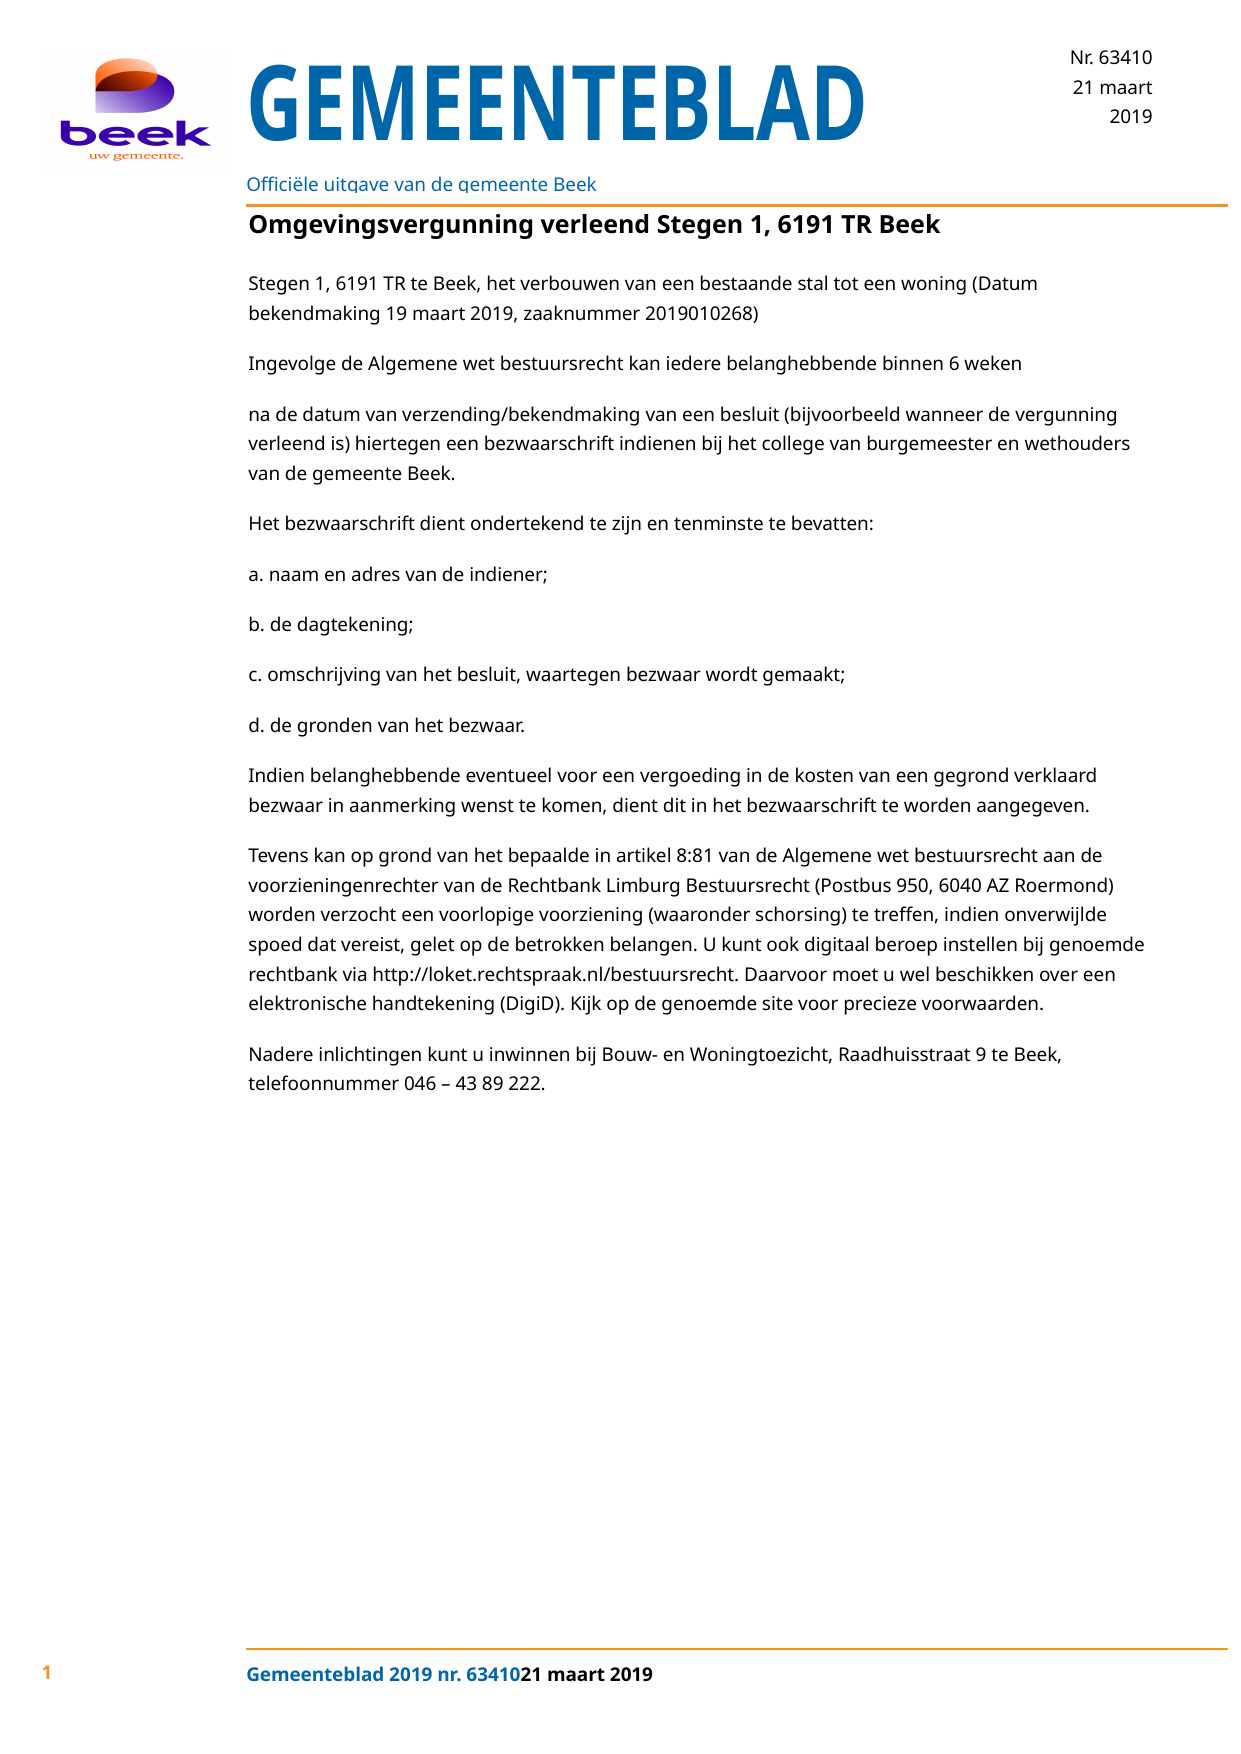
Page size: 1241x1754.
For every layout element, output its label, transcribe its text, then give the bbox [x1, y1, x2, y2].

text a. naam en adres van de indiener; [248, 561, 1152, 586]
picture [41, 47, 231, 172]
text d. de gronden van het bezwaar. [248, 712, 1152, 738]
text Het bezwaarschrift dient ondertekend te zijn en tenminste te bevatten: [248, 510, 1152, 536]
text Nadere inlichtingen kunt u inwinnen bij Bouw- en Woningtoezicht, Raadhuisstraat 9 te Beek, telefoonnummer 046 – 43 89 222. [248, 1041, 1152, 1096]
text Tevens kan op grond van het bepaalde in artikel 8:81 van de Algemene wet bestuursrecht aan de voorzieningenrechter van de Rechtbank Limburg Bestuursrecht (Postbus 950, 6040 AZ Roermond) worden verzocht een voorlopige voorziening (waaronder schorsing) te treffen, indien onverwijlde spoed dat vereist, gelet op de betrokken belangen. U kunt ook digitaal beroep instellen bij genoemde rechtbank via http://loket.rechtspraak.nl/bestuursrecht. Daarvoor moet u wel beschikken over een elektronische handtekening (DigiD). Kijk op de genoemde site voor precieze voorwaarden. [248, 842, 1152, 1016]
text Indien belanghebbende eventueel voor een vergoeding in de kosten van een gegrond verklaard bezwaar in aanmerking wenst te komen, dient dit in het bezwaarschrift te worden aangegeven. [248, 762, 1152, 818]
text Omgevingsvergunning verleend Stegen 1, 6191 TR Beek [248, 207, 1152, 241]
text Ingevolge de Algemene wet bestuursrecht kan iedere belanghebbende binnen 6 weken [248, 350, 1152, 376]
text Stegen 1, 6191 TR te Beek, het verbouwen van een bestaande stal tot een woning (Datum bekendmaking 19 maart 2019, zaaknummer 2019010268) [248, 270, 1152, 326]
text b. de dagtekening; [248, 611, 1152, 637]
text na de datum van verzending/bekendmaking van een besluit (bijvoorbeeld wanneer de vergunning verleend is) hiertegen een bezwaarschrift indienen bij het college van burgemeester en wethouders van de gemeente Beek. [248, 401, 1152, 486]
text c. omschrijving van het besluit, waartegen bezwaar wordt gemaakt; [248, 662, 1152, 687]
